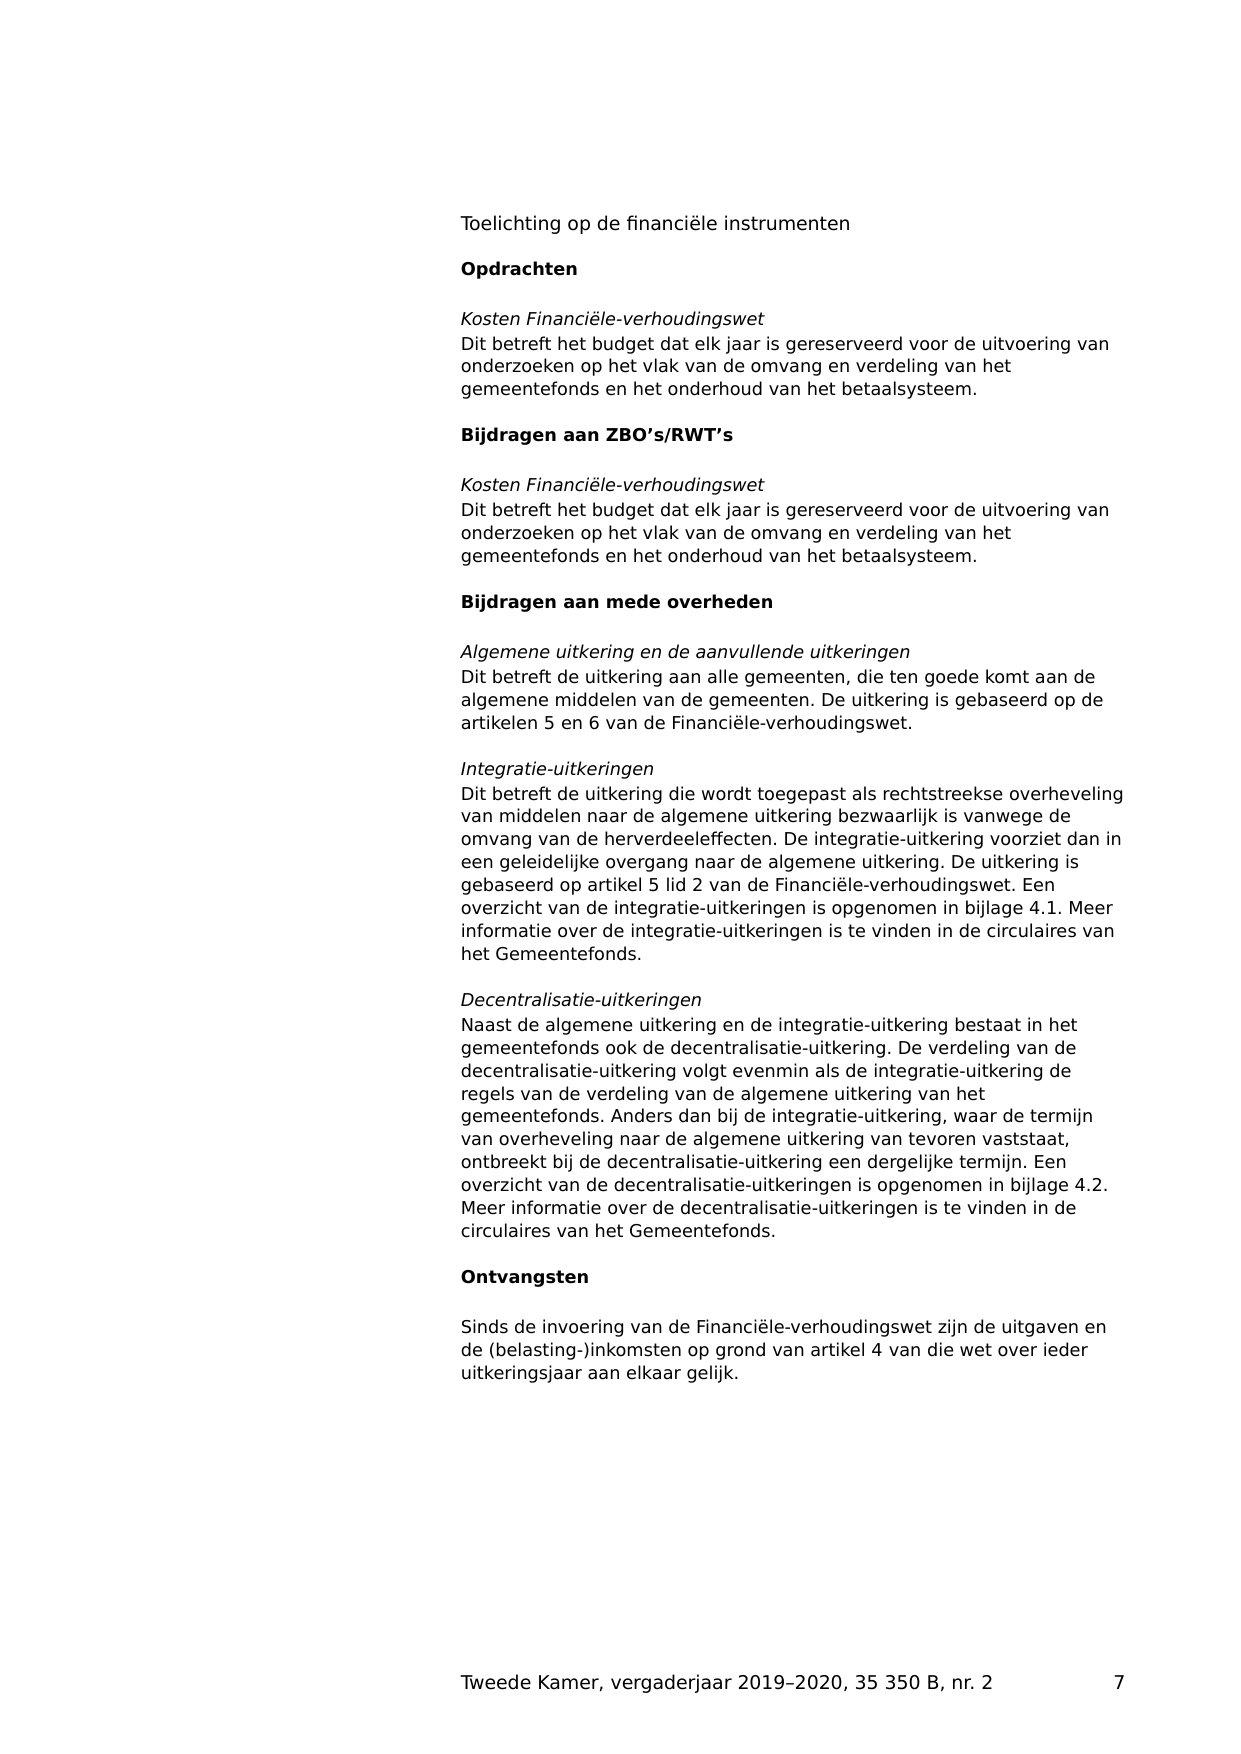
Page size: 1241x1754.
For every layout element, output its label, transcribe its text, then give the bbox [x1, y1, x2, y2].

text Integratie-uitkeringen [461, 757, 1125, 779]
text Dit betreft de uitkering die wordt toegepast als rechtstreekse overheveling van middelen naar de algemene uitkering bezwaarlijk is vanwege de omvang van de herverdeeleffecten. De integratie-uitkering voorziet dan in een geleidelijke overgang naar de algemene uitkering. De uitkering is gebaseerd op artikel 5 lid 2 van de Financiële-verhoudingswet. Een overzicht van de integratie-uitkeringen is opgenomen in bijlage 4.1. Meer informatie over de integratie-uitkeringen is te vinden in de circulaires van het Gemeentefonds. [461, 782, 1125, 965]
text Kosten Financiële-verhoudingswet [461, 473, 1125, 496]
text Kosten Financiële-verhoudingswet [461, 307, 1125, 329]
title Toelichting op de financiële instrumenten [461, 213, 1125, 257]
text Decentralisatie-uitkeringen [461, 988, 1125, 1011]
text Opdrachten [461, 257, 1125, 279]
text Ontvangsten [461, 1265, 1125, 1288]
text Bijdragen aan ZBO’s/RWT’s [461, 423, 1125, 446]
text Dit betreft het budget dat elk jaar is gereserveerd voor de uitvoering van onderzoeken op het vlak van de omvang en verdeling van het gemeentefonds en het onderhoud van het betaalsysteem. [461, 498, 1125, 567]
text Sinds de invoering van de Financiële-verhoudingswet zijn de uitgaven en de (belasting-)inkomsten op grond van artikel 4 van die wet over ieder uitkeringsjaar aan elkaar gelijk. [461, 1315, 1125, 1384]
text Dit betreft de uitkering aan alle gemeenten, die ten goede komt aan de algemene middelen van de gemeenten. De uitkering is gebaseerd op de artikelen 5 en 6 van de Financiële-verhoudingswet. [461, 665, 1125, 734]
text Algemene uitkering en de aanvullende uitkeringen [461, 640, 1125, 663]
text Dit betreft het budget dat elk jaar is gereserveerd voor de uitvoering van onderzoeken op het vlak van de omvang en verdeling van het gemeentefonds en het onderhoud van het betaalsysteem. [461, 332, 1125, 400]
text Naast de algemene uitkering en de integratie-uitkering bestaat in het gemeentefonds ook de decentralisatie-uitkering. De verdeling van de decentralisatie-uitkering volgt evenmin als de integratie-uitkering de regels van de verdeling van de algemene uitkering van het gemeentefonds. Anders dan bij de integratie-uitkering, waar de termijn van overheveling naar de algemene uitkering van tevoren vaststaat, ontbreekt bij de decentralisatie-uitkering een dergelijke termijn. Een overzicht van de decentralisatie-uitkeringen is opgenomen in bijlage 4.2. Meer informatie over de decentralisatie-uitkeringen is te vinden in de circulaires van het Gemeentefonds. [461, 1013, 1125, 1242]
text Bijdragen aan mede overheden [461, 590, 1125, 613]
